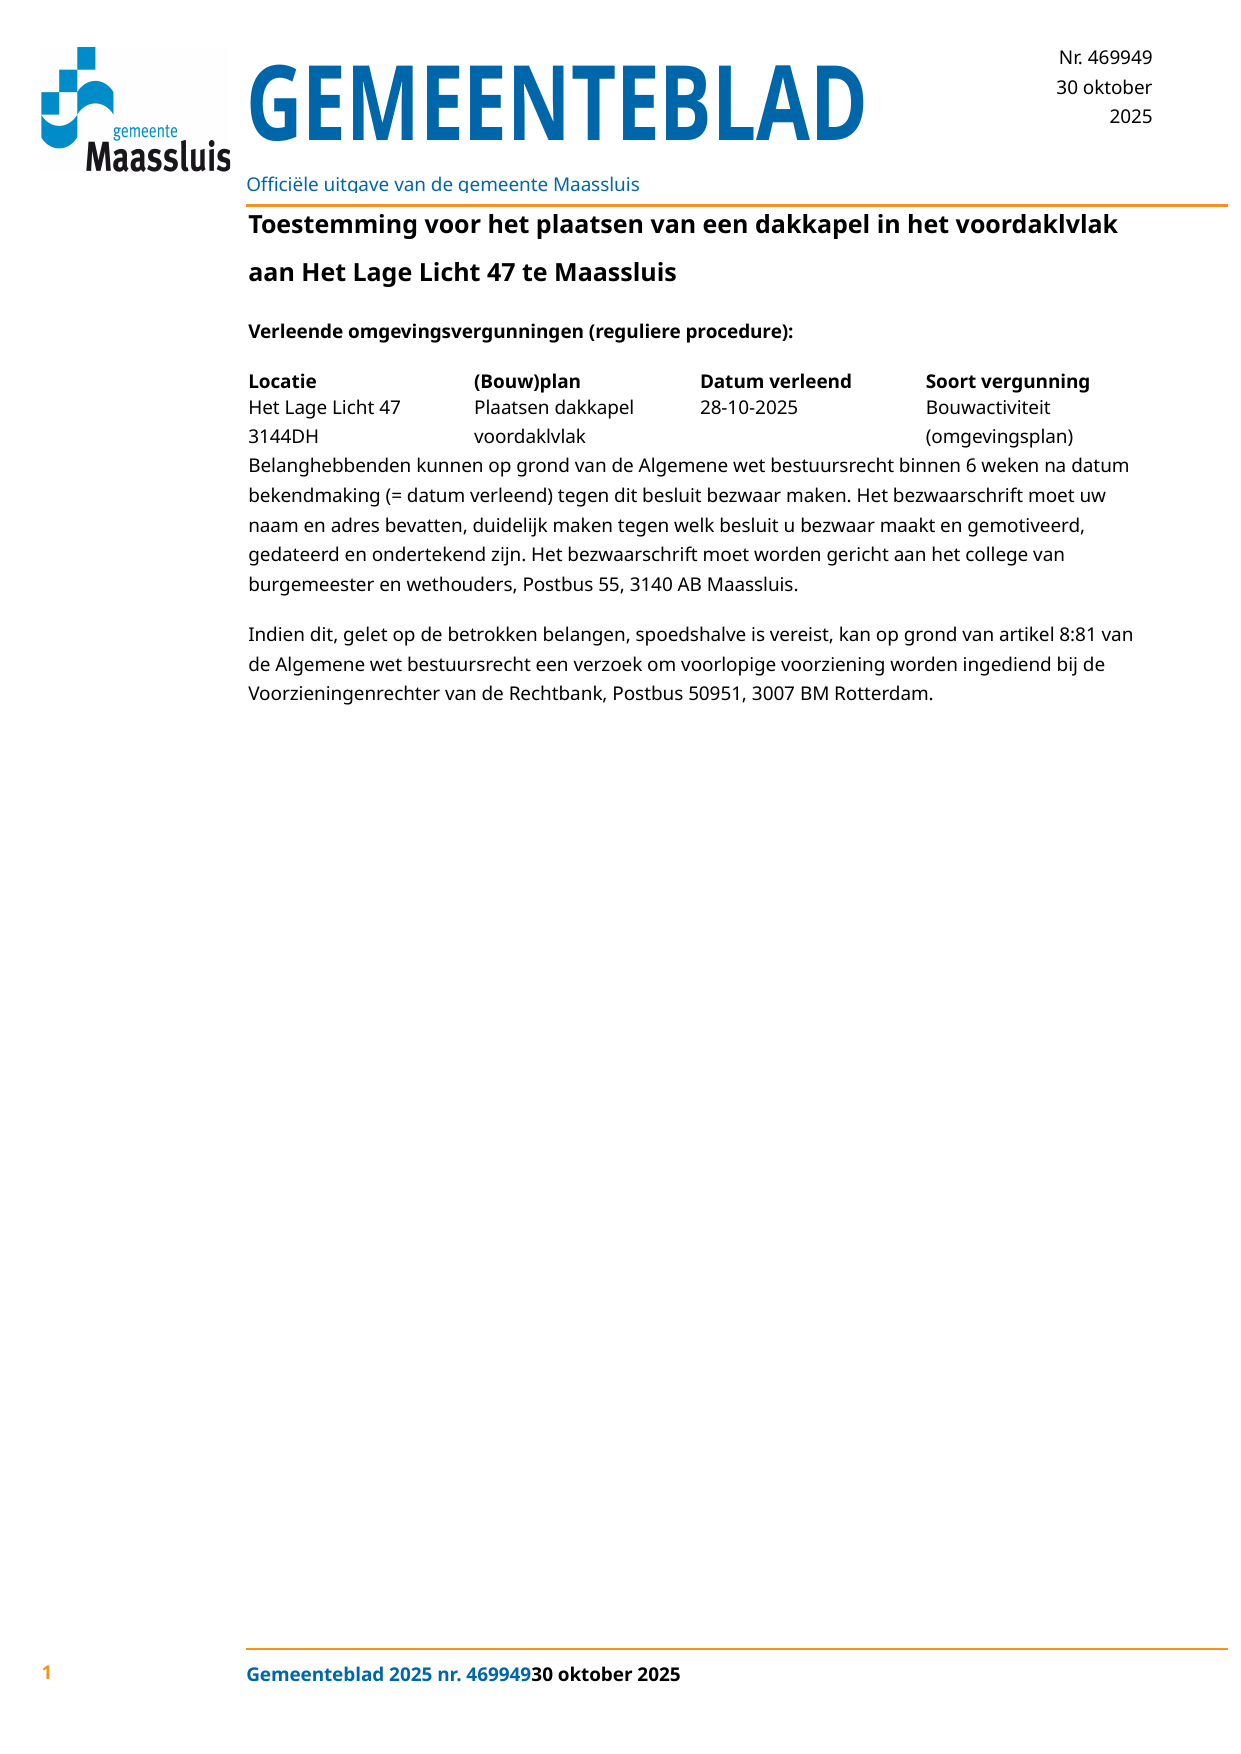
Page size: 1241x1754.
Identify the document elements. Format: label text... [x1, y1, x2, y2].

table_header Datum verleend [700, 369, 926, 394]
text Belanghebbenden kunnen op grond van de Algemene wet bestuursrecht binnen 6 weken na datum bekendmaking (= datum verleend) tegen dit besluit bezwaar maken. Het bezwaarschrift moet uw naam en adres bevatten, duidelijk maken tegen welk besluit u bezwaar maakt en gemotiveerd, gedateerd en ondertekend zijn. Het bezwaarschrift moet worden gericht aan het college van burgemeester en wethouders, Postbus 55, 3140 AB Maassluis. [248, 453, 1152, 597]
text Toestemming voor het plaatsen van een dakkapel in het voordaklvlak aan Het Lage Licht 47 te Maassluis [248, 207, 1152, 288]
text Indien dit, gelet op de betrokken belangen, spoedshalve is vereist, kan op grond van artikel 8:81 van de Algemene wet bestuursrecht een verzoek om voorlopige voorziening worden ingediend bij de Voorzieningenrechter van de Rechtbank, Postbus 50951, 3007 BM Rotterdam. [248, 621, 1152, 706]
picture [41, 47, 231, 172]
table_header (Bouw)plan [474, 369, 700, 394]
table_cell 28-10-2025 [700, 394, 926, 449]
table_cell Bouwactiviteit (omgevingsplan) [926, 394, 1152, 449]
table_cell Plaatsen dakkapel voordaklvlak [474, 394, 700, 449]
text Verleende omgevingsvergunningen (reguliere procedure): [248, 318, 1152, 344]
picture [41, 47, 77, 92]
table_header Locatie [248, 369, 474, 394]
table_cell Het Lage Licht 47 3144DH [248, 394, 474, 449]
table_header Soort vergunning [926, 369, 1152, 394]
